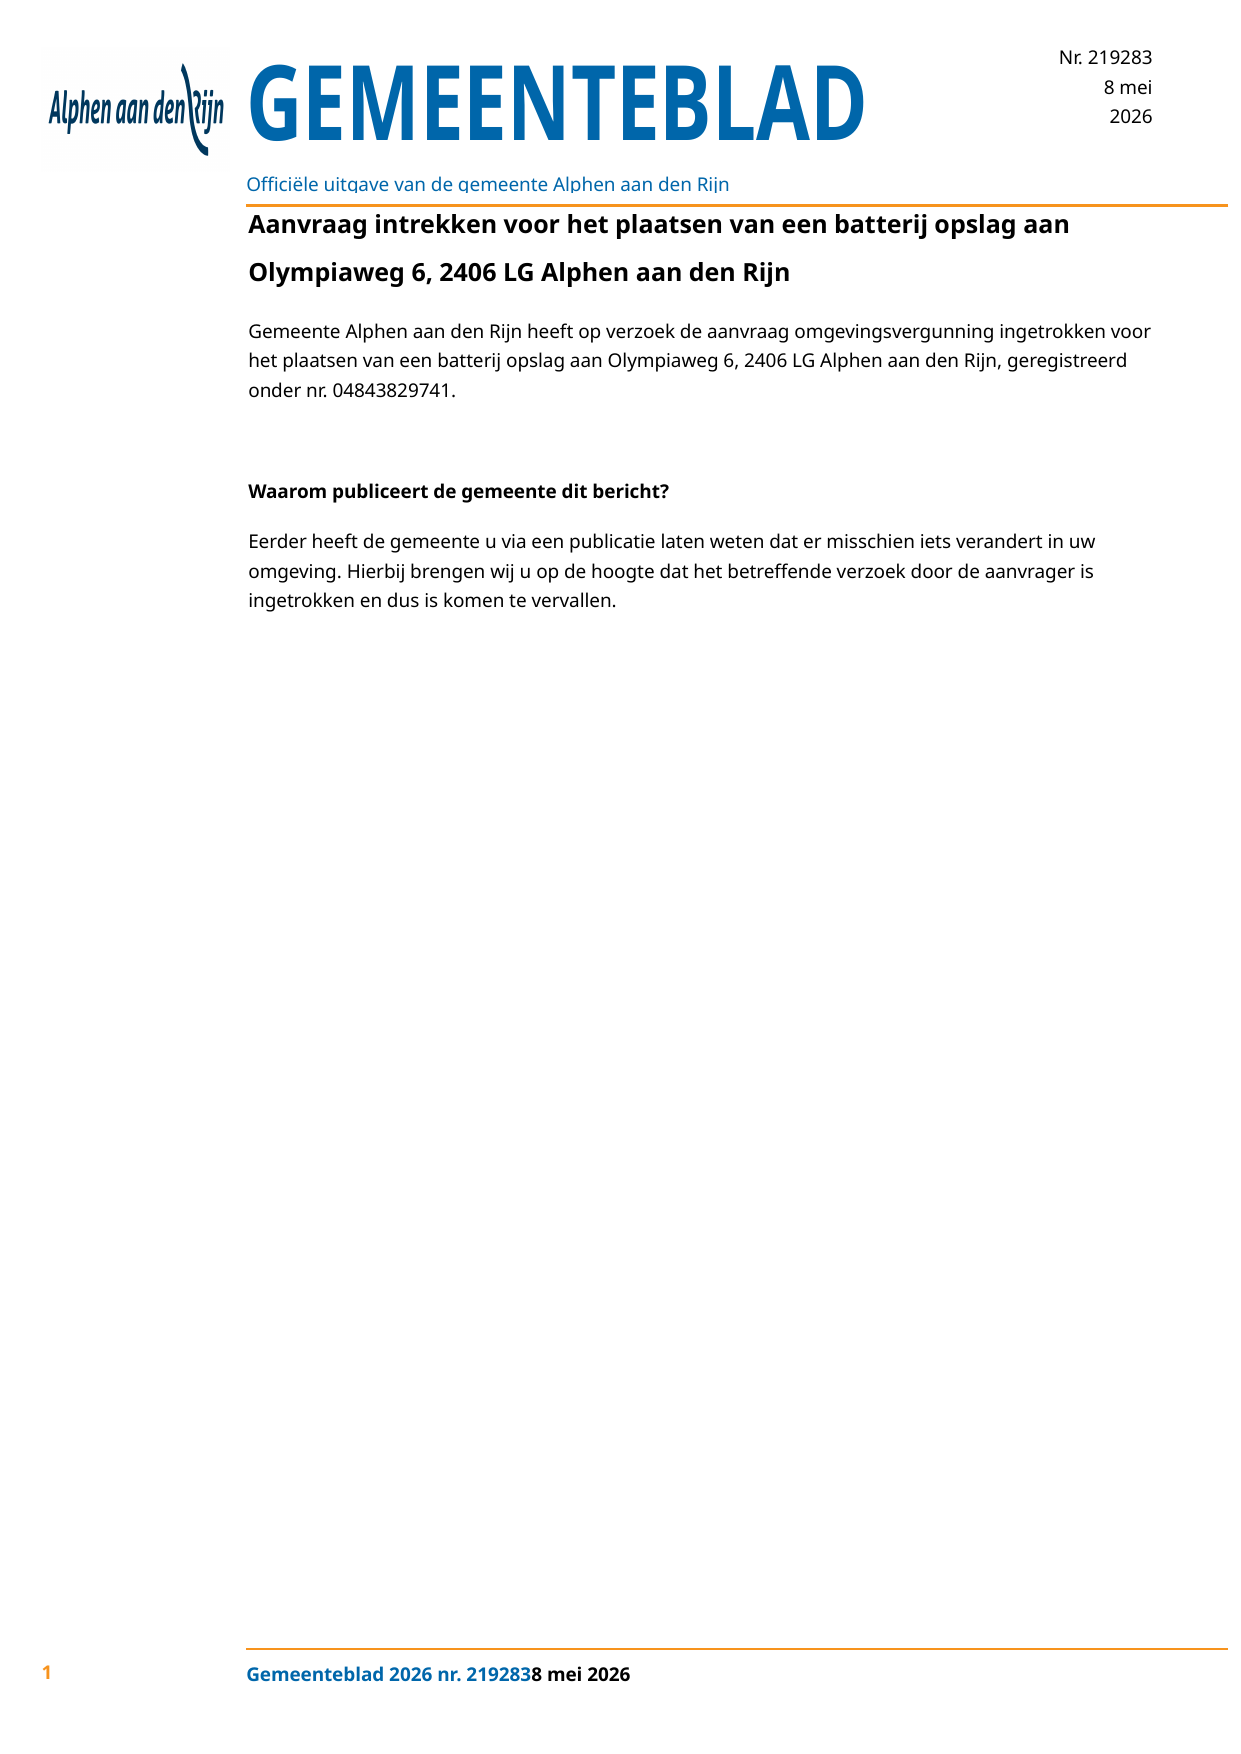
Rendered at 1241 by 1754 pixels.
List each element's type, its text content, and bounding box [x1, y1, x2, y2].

text Gemeente Alphen aan den Rijn heeft op verzoek de aanvraag omgevingsvergunning ingetrokken voor het plaatsen van een batterij opslag aan Olympiaweg 6, 2406 LG Alphen aan den Rijn, geregistreerd onder nr. 04843829741. [248, 318, 1152, 403]
text Eerder heeft de gemeente u via een publicatie laten weten dat er misschien iets verandert in uw omgeving. Hierbij brengen wij u op de hoogte dat het betreffende verzoek door de aanvrager is ingetrokken en dus is komen te vervallen. [248, 528, 1152, 613]
text Waarom publiceert de gemeente dit bericht? [248, 478, 1152, 504]
picture [41, 47, 231, 172]
text Aanvraag intrekken voor het plaatsen van een batterij opslag aan Olympiaweg 6, 2406 LG Alphen aan den Rijn [248, 207, 1152, 288]
